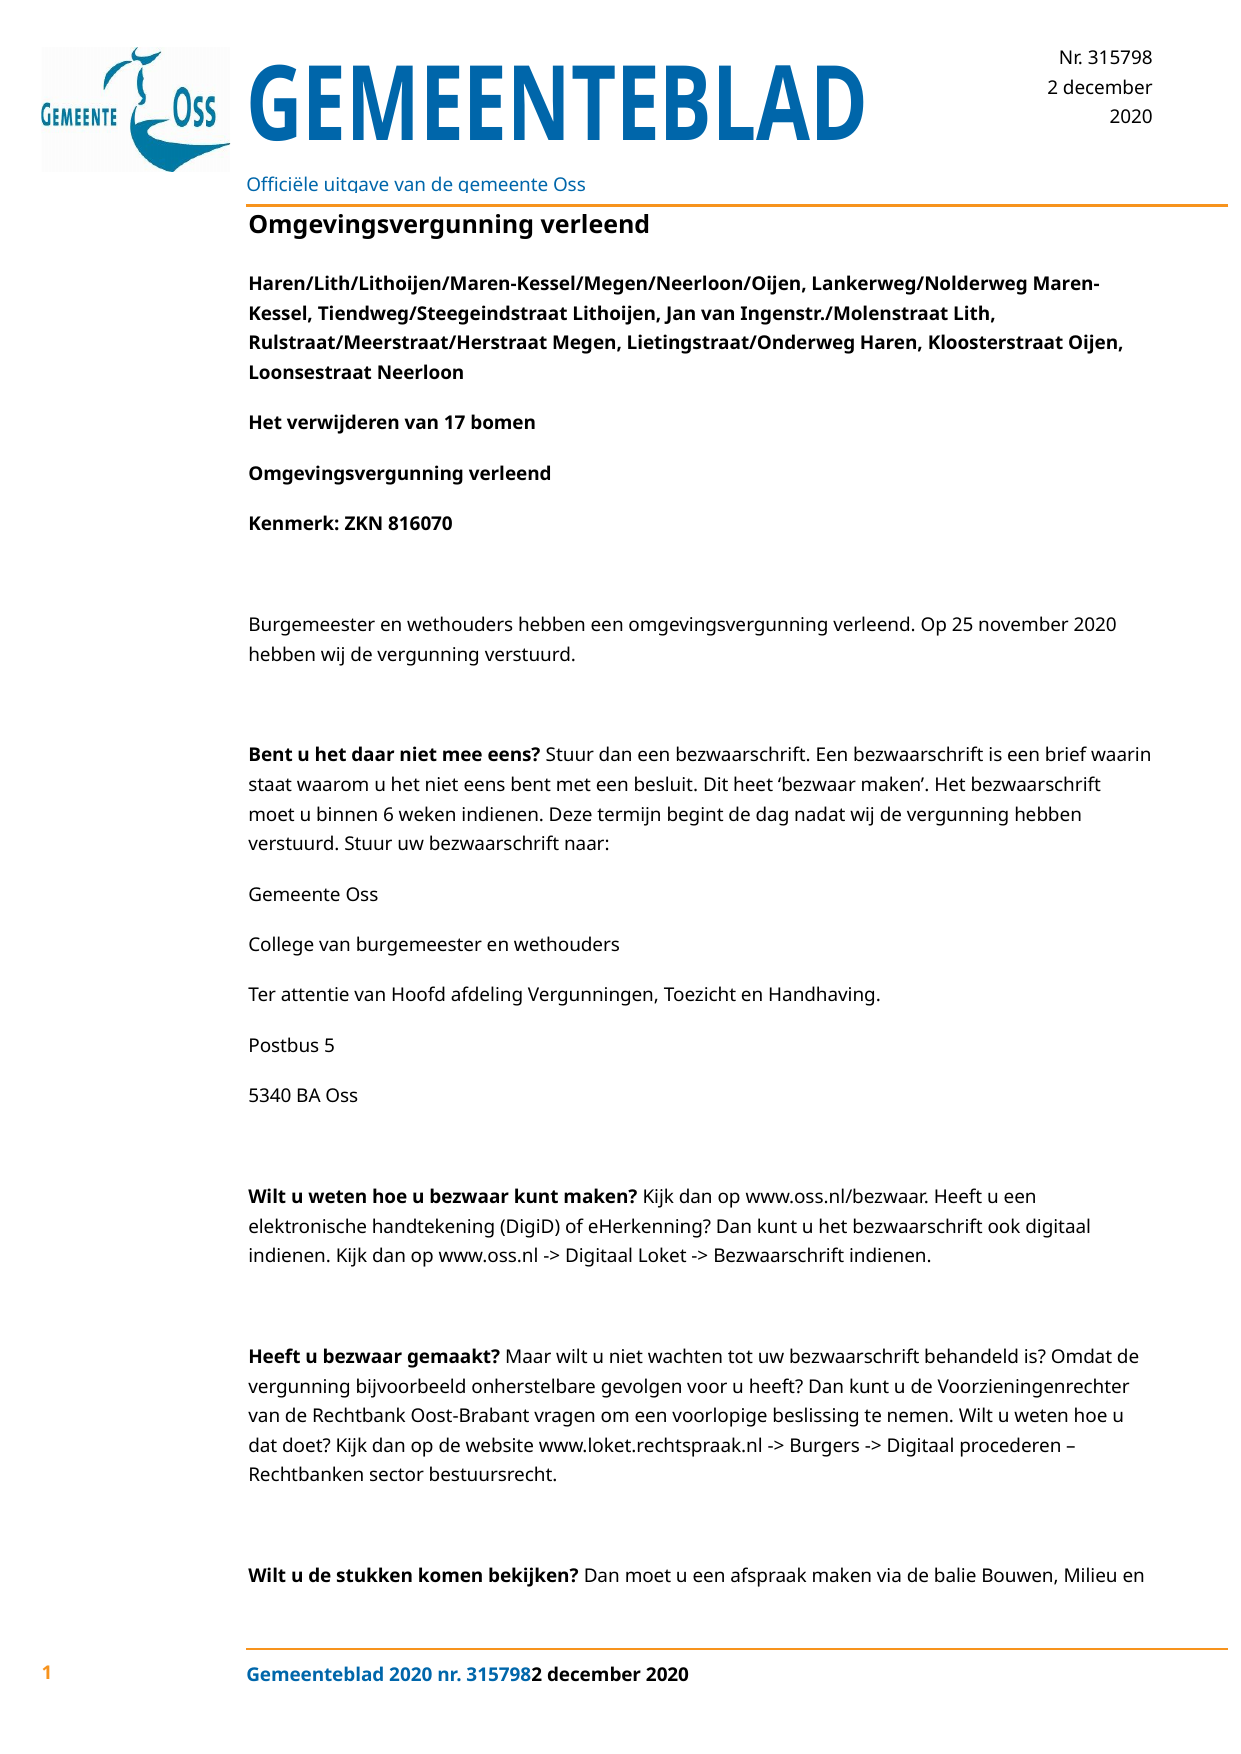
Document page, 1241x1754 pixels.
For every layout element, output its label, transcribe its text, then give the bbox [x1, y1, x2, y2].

text Het verwijderen van 17 bomen [248, 409, 1152, 435]
text Gemeente Oss [248, 881, 1152, 906]
text Kenmerk: ZKN 816070 [248, 510, 1152, 536]
text Burgemeester en wethouders hebben een omgevingsvergunning verleend. Op 25 november 2020 hebben wij de vergunning verstuurd. [248, 611, 1152, 666]
picture [41, 47, 231, 172]
text Omgevingsvergunning verleend [248, 460, 1152, 486]
text Ter attentie van Hoofd afdeling Vergunningen, Toezicht en Handhaving. [248, 982, 1152, 1007]
text 5340 BA Oss [248, 1082, 1152, 1108]
text College van burgemeester en wethouders [248, 931, 1152, 957]
text Heeft u bezwaar gemaakt? Maar wilt u niet wachten tot uw bezwaarschrift behandeld is? Omdat de vergunning bijvoorbeeld onherstelbare gevolgen voor u heeft? Dan kunt u de Voorzieningenrechter van de Rechtbank Oost-Brabant vragen om een voorlopige beslissing te nemen. Wilt u weten hoe u dat doet? Kijk dan op de website www.loket.rechtspraak.nl -> Burgers -> Digitaal procederen – Rechtbanken sector bestuursrecht. [248, 1343, 1152, 1487]
text Omgevingsvergunning verleend [248, 207, 1152, 241]
text Postbus 5 [248, 1032, 1152, 1058]
text Haren/Lith/Lithoijen/Maren-Kessel/Megen/Neerloon/Oijen, Lankerweg/Nolderweg Maren-Kessel, Tiendweg/Steegeindstraat Lithoijen, Jan van Ingenstr./Molenstraat Lith, Rulstraat/Meerstraat/Herstraat Megen, Lietingstraat/Onderweg Haren, Kloosterstraat Oijen, Loonsestraat Neerloon [248, 270, 1152, 385]
text Wilt u de stukken komen bekijken? Dan moet u een afspraak maken via de balie Bouwen, Milieu en [248, 1562, 1152, 1588]
text Wilt u weten hoe u bezwaar kunt maken? Kijk dan op www.oss.nl/bezwaar. Heeft u een elektronische handtekening (DigiD) of eHerkenning? Dan kunt u het bezwaarschrift ook digitaal indienen. Kijk dan op www.oss.nl -> Digitaal Loket -> Bezwaarschrift indienen. [248, 1183, 1152, 1268]
text Bent u het daar niet mee eens? Stuur dan een bezwaarschrift. Een bezwaarschrift is een brief waarin staat waarom u het niet eens bent met een besluit. Dit heet ‘bezwaar maken’. Het bezwaarschrift moet u binnen 6 weken indienen. Deze termijn begint de dag nadat wij de vergunning hebben verstuurd. Stuur uw bezwaarschrift naar: [248, 742, 1152, 856]
